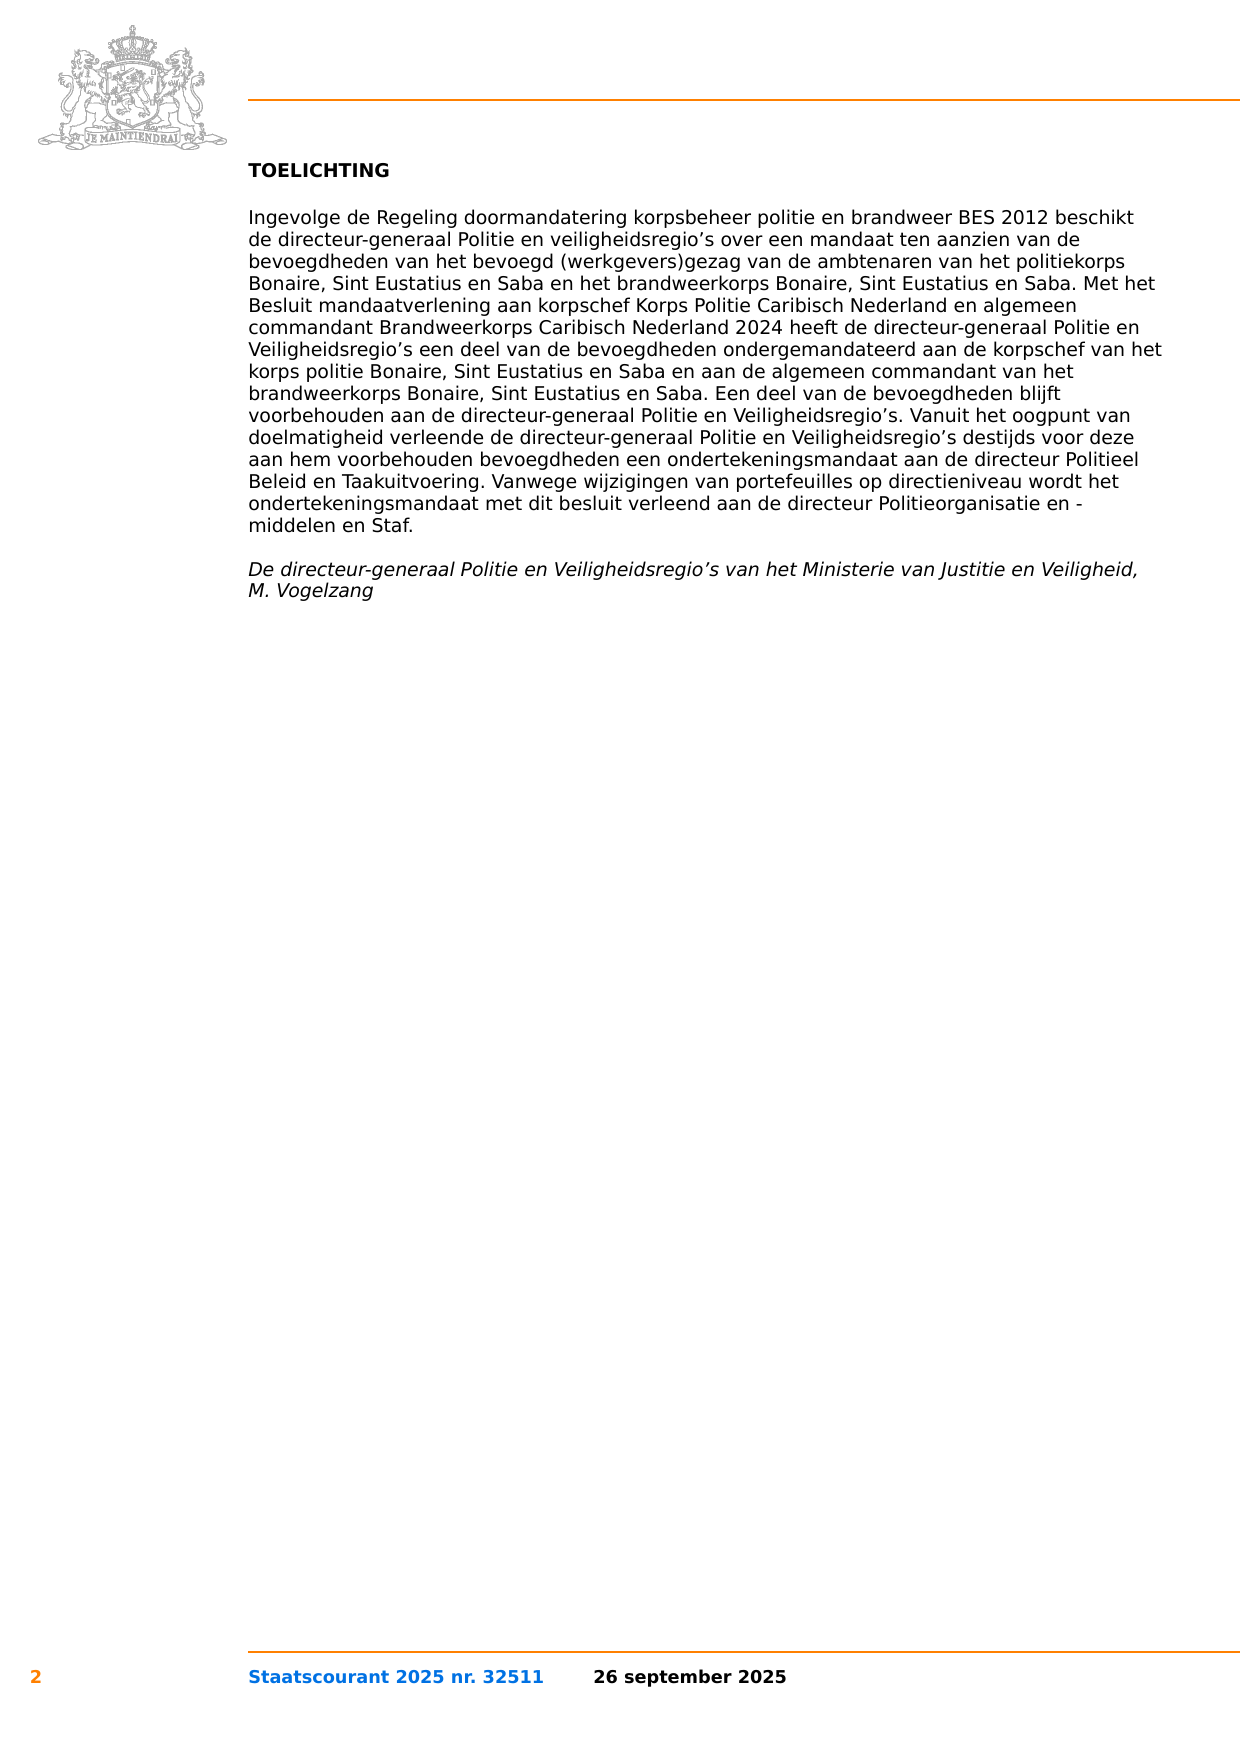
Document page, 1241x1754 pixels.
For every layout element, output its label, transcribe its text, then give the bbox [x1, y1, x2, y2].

text De directeur-generaal Politie en Veiligheidsregio’s van het Ministerie van Justitie en Veiligheid, M. Vogelzang [248, 558, 1163, 602]
picture [38, 25, 227, 150]
text Ingevolge de Regeling doormandatering korpsbeheer politie en brandweer BES 2012 beschikt de directeur-generaal Politie en veiligheidsregio’s over een mandaat ten aanzien van de bevoegdheden van het bevoegd (werkgevers)gezag van de ambtenaren van het politiekorps Bonaire, Sint Eustatius en Saba en het brandweerkorps Bonaire, Sint Eustatius en Saba. Met het Besluit mandaatverlening aan korpschef Korps Politie Caribisch Nederland en algemeen commandant Brandweerkorps Caribisch Nederland 2024 heeft de directeur-generaal Politie en Veiligheidsregio’s een deel van de bevoegdheden ondergemandateerd aan de korpschef van het korps politie Bonaire, Sint Eustatius en Saba en aan de algemeen commandant van het brandweerkorps Bonaire, Sint Eustatius en Saba. Een deel van de bevoegdheden blijft voorbehouden aan de directeur-generaal Politie en Veiligheidsregio’s. Vanuit het oogpunt van doelmatigheid verleende de directeur-generaal Politie en Veiligheidsregio’s destijds voor deze aan hem voorbehouden bevoegdheden een ondertekeningsmandaat aan de directeur Politieel Beleid en Taakuitvoering. Vanwege wijzigingen van portefeuilles op directieniveau wordt het ondertekeningsmandaat met dit besluit verleend aan de directeur Politieorganisatie en -middelen en Staf. [248, 207, 1163, 537]
subtitle TOELICHTING [248, 160, 1163, 182]
